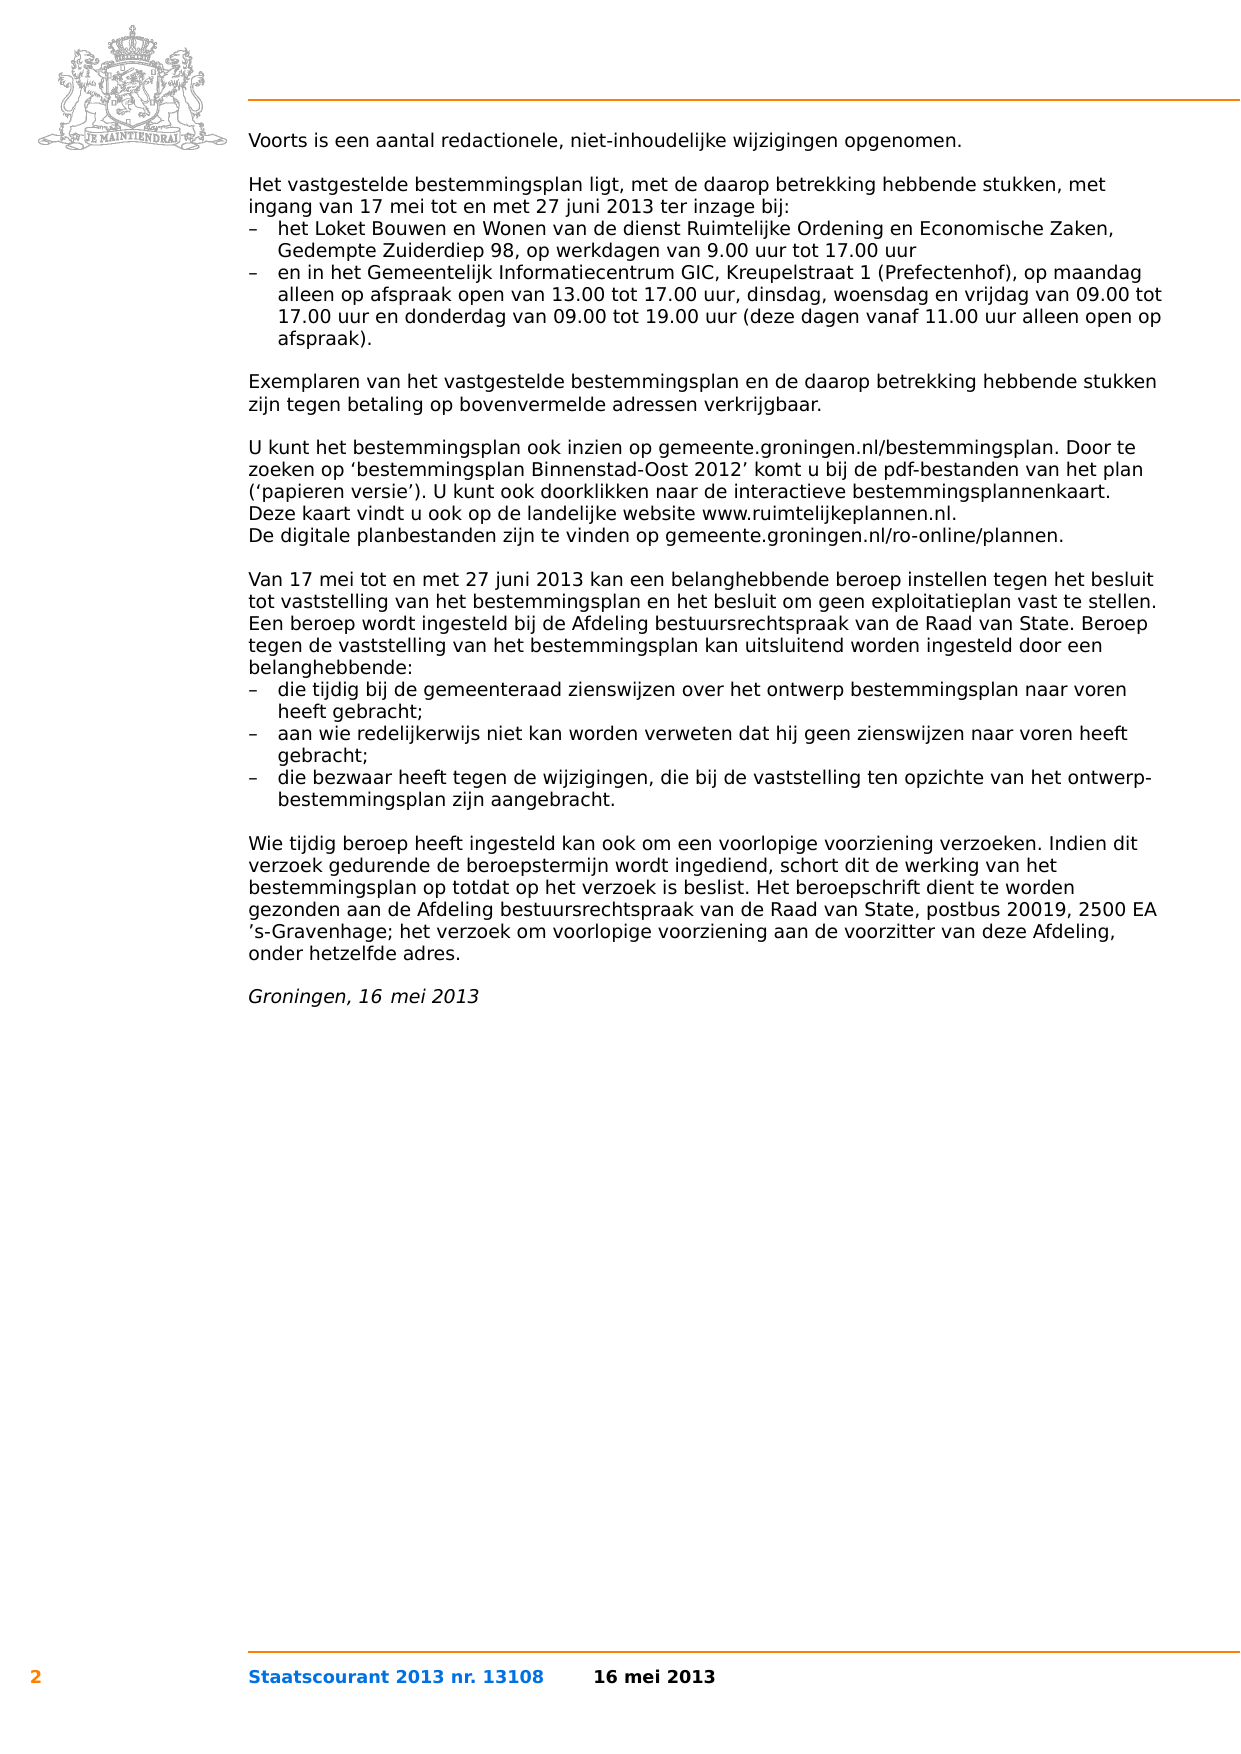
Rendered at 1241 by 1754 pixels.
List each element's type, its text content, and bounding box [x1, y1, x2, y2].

text Voorts is een aantal redactionele, niet-inhoudelijke wijzigingen opgenomen. [248, 130, 1163, 152]
text – aan wie redelijkerwijs niet kan worden verweten dat hij geen zienswijzen naar voren heeft gebracht; [248, 723, 1163, 767]
text – die tijdig bij de gemeenteraad zienswijzen over het ontwerp bestemmingsplan naar voren heeft gebracht; [248, 679, 1163, 723]
text Groningen, 16 mei 2013 [248, 986, 1163, 1008]
text – het Loket Bouwen en Wonen van de dienst Ruimtelijke Ordening en Economische Zaken, Gedempte Zuiderdiep 98, op werkdagen van 9.00 uur tot 17.00 uur [248, 218, 1163, 262]
text – en in het Gemeentelijk Informatiecentrum GIC, Kreupelstraat 1 (Prefectenhof), op maandag alleen op afspraak open van 13.00 tot 17.00 uur, dinsdag, woensdag en vrijdag van 09.00 tot 17.00 uur en donderdag van 09.00 tot 19.00 uur (deze dagen vanaf 11.00 uur alleen open op afspraak). [248, 262, 1163, 349]
text Exemplaren van het vastgestelde bestemmingsplan en de daarop betrekking hebbende stukken zijn tegen betaling op bovenvermelde adressen verkrijgbaar. [248, 371, 1163, 415]
text – die bezwaar heeft tegen de wijzigingen, die bij de vaststelling ten opzichte van het ontwerp-bestemmingsplan zijn aangebracht. [248, 767, 1163, 811]
text Deze kaart vindt u ook op de landelijke website www.ruimtelijkeplannen.nl. [248, 503, 1163, 525]
picture [38, 25, 227, 150]
text De digitale planbestanden zijn te vinden op gemeente.groningen.nl/ro-online/plannen. [248, 525, 1163, 547]
text Het vastgestelde bestemmingsplan ligt, met de daarop betrekking hebbende stukken, met ingang van 17 mei tot en met 27 juni 2013 ter inzage bij: [248, 174, 1163, 218]
text Van 17 mei tot en met 27 juni 2013 kan een belanghebbende beroep instellen tegen het besluit tot vaststelling van het bestemmingsplan en het besluit om geen exploitatieplan vast te stellen. Een beroep wordt ingesteld bij de Afdeling bestuursrechtspraak van de Raad van State. Beroep tegen de vaststelling van het bestemmingsplan kan uitsluitend worden ingesteld door een belanghebbende: [248, 569, 1163, 679]
text Wie tijdig beroep heeft ingesteld kan ook om een voorlopige voorziening verzoeken. Indien dit verzoek gedurende de beroepstermijn wordt ingediend, schort dit de werking van het bestemmingsplan op totdat op het verzoek is beslist. Het beroepschrift dient te worden gezonden aan de Afdeling bestuursrechtspraak van de Raad van State, postbus 20019, 2500 EA ’s-Gravenhage; het verzoek om voorlopige voorziening aan de voorzitter van deze Afdeling, onder hetzelfde adres. [248, 833, 1163, 964]
text U kunt het bestemmingsplan ook inzien op gemeente.groningen.nl/bestemmingsplan. Door te zoeken op ‘bestemmingsplan Binnenstad-Oost 2012’ komt u bij de pdf-bestanden van het plan (‘papieren versie’). U kunt ook doorklikken naar de interactieve bestemmingsplannenkaart. [248, 437, 1163, 503]
